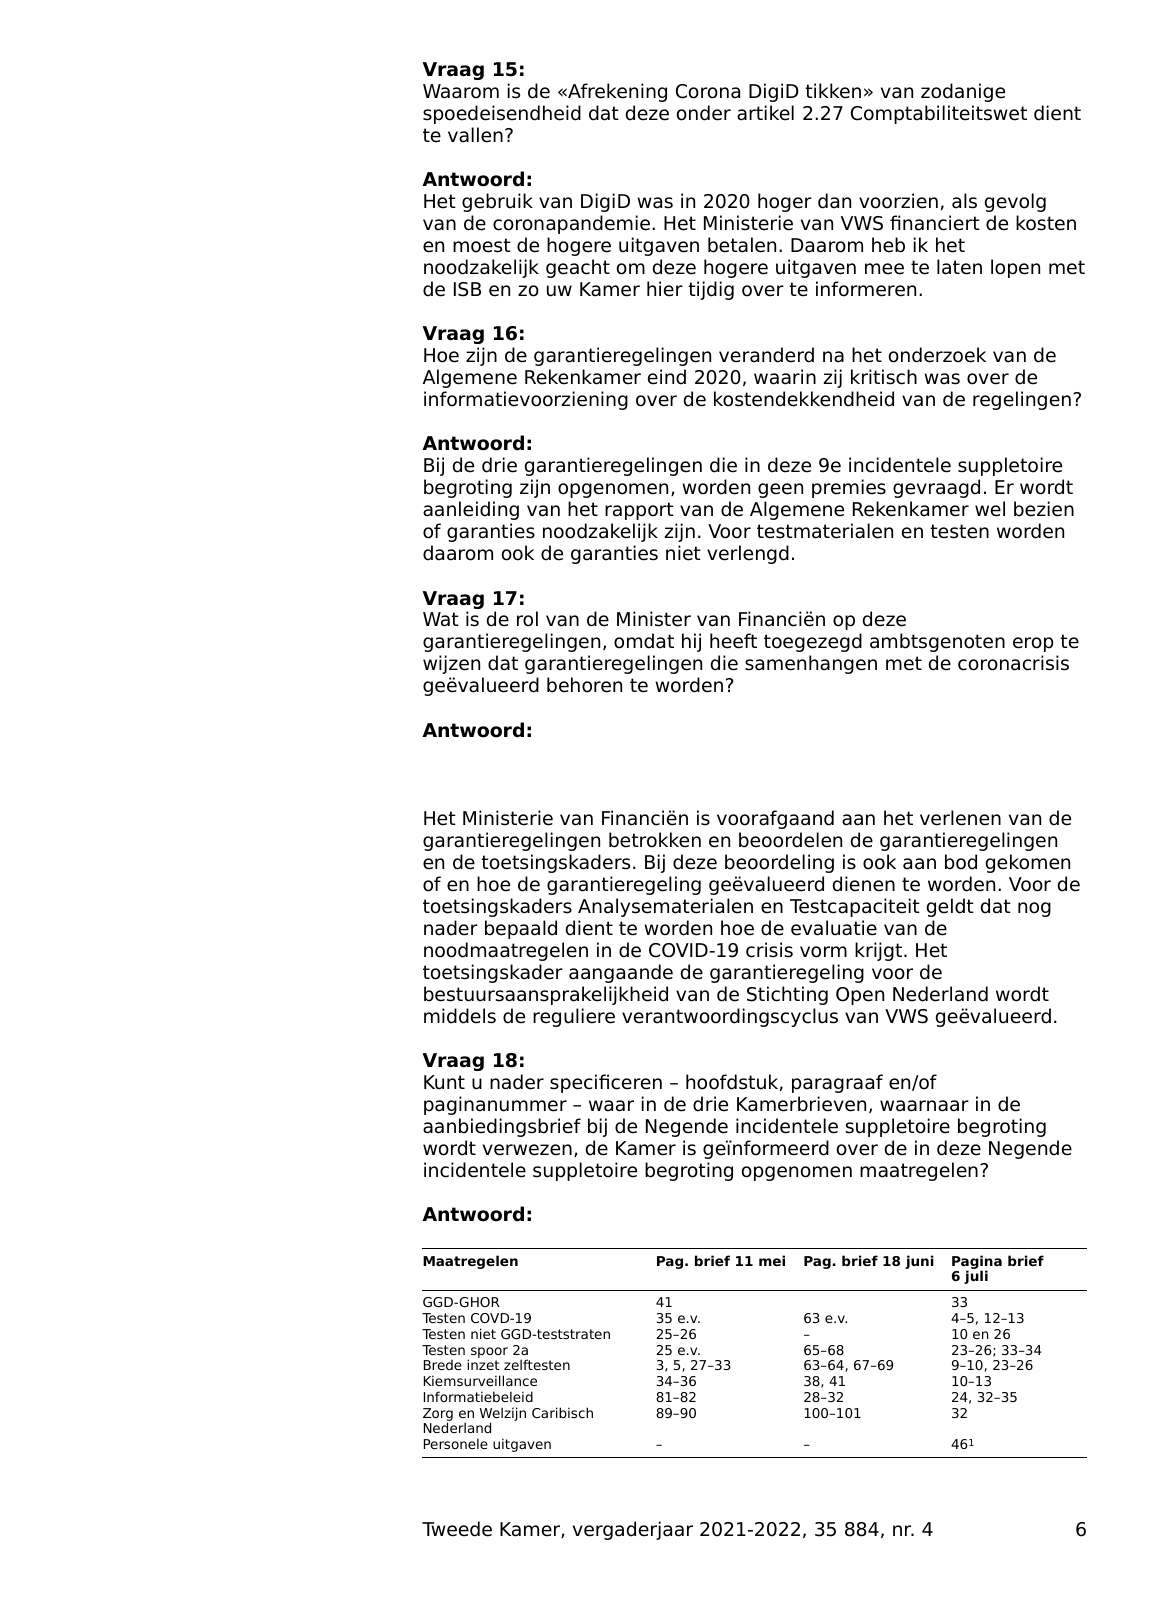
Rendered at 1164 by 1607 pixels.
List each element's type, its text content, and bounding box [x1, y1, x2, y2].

table_cell 33 [945, 1291, 1087, 1311]
table_cell 35 e.v. [650, 1311, 797, 1327]
subtitle Antwoord: [422, 433, 1087, 455]
text Kunt u nader specificeren – hoofdstuk, paragraaf en/of paginanummer – waar in de drie Kamerbrieven, waarnaar in de aanbiedingsbrief bij de Negende incidentele suppletoire begroting wordt verwezen, de Kamer is geïnformeerd over de in deze Negende incidentele suppletoire begroting opgenomen maatregelen? [422, 1072, 1087, 1182]
subtitle Antwoord: [422, 169, 1087, 191]
table_cell Testen COVD-19 [422, 1311, 649, 1327]
table_cell 63 e.v. [797, 1311, 945, 1327]
text Waarom is de «Afrekening Corona DigiD tikken» van zodanige spoedeisendheid dat deze onder artikel 2.27 Comptabiliteitswet dient te vallen? [422, 81, 1087, 147]
text Het gebruik van DigiD was in 2020 hoger dan voorzien, als gevolg van de coronapandemie. Het Ministerie van VWS financiert de kosten en moest de hogere uitgaven betalen. Daarom heb ik het noodzakelijk geacht om deze hogere uitgaven mee te laten lopen met de ISB en zo uw Kamer hier tijdig over te informeren. [422, 191, 1087, 301]
subtitle Vraag 15: [422, 59, 1087, 81]
subtitle Antwoord: [422, 719, 1087, 741]
table_cell GGD-GHOR [422, 1291, 649, 1311]
table_cell 10–13 [945, 1374, 1087, 1390]
table_cell – [797, 1437, 945, 1457]
table_cell 65–68 [797, 1343, 945, 1358]
text Bij de drie garantieregelingen die in deze 9e incidentele suppletoire begroting zijn opgenomen, worden geen premies gevraagd. Er wordt aanleiding van het rapport van de Algemene Rekenkamer wel bezien of garanties noodzakelijk zijn. Voor testmaterialen en testen worden daarom ook de garanties niet verlengd. [422, 455, 1087, 565]
text Hoe zijn de garantieregelingen veranderd na het onderzoek van de Algemene Rekenkamer eind 2020, waarin zij kritisch was over de informatievoorziening over de kostendekkendheid van de regelingen? [422, 345, 1087, 411]
table_cell 25 e.v. [650, 1343, 797, 1358]
table_cell Zorg en Welzijn Caribisch Nederland [422, 1405, 649, 1437]
table_cell – [797, 1327, 945, 1342]
table_cell [797, 1291, 945, 1311]
table_cell Testen spoor 2a [422, 1343, 649, 1358]
subtitle Antwoord: [422, 1204, 1087, 1226]
subtitle Vraag 16: [422, 323, 1087, 345]
table_header Pagina brief 6 juli [945, 1249, 1087, 1289]
table_cell 41 [650, 1291, 797, 1311]
subtitle Vraag 18: [422, 1050, 1087, 1072]
table_cell 3, 5, 27–33 [650, 1358, 797, 1374]
table_cell 24, 32–35 [945, 1390, 1087, 1405]
table_header Maatregelen [422, 1249, 649, 1289]
table_header Pag. brief 11 mei [650, 1249, 797, 1289]
table_cell 23–26; 33–34 [945, 1343, 1087, 1358]
table_cell 28–32 [797, 1390, 945, 1405]
table_cell 32 [945, 1405, 1087, 1437]
table_cell Testen niet GGD-teststraten [422, 1327, 649, 1342]
table_cell 461 [945, 1437, 1087, 1457]
table_cell – [650, 1437, 797, 1457]
table_header Pag. brief 18 juni [797, 1249, 945, 1289]
text Het Ministerie van Financiën is voorafgaand aan het verlenen van de garantieregelingen betrokken en beoordelen de garantieregelingen en de toetsingskaders. Bij deze beoordeling is ook aan bod gekomen of en hoe de garantieregeling geëvalueerd dienen te worden. Voor de toetsingskaders Analysematerialen en Testcapaciteit geldt dat nog nader bepaald dient te worden hoe de evaluatie van de noodmaatregelen in de COVID-19 crisis vorm krijgt. Het toetsingskader aangaande de garantieregeling voor de bestuursaansprakelijkheid van de Stichting Open Nederland wordt middels de reguliere verantwoordingscyclus van VWS geëvalueerd. [422, 808, 1087, 1028]
table_cell Brede inzet zelftesten [422, 1358, 649, 1374]
table_cell Personele uitgaven [422, 1437, 649, 1457]
table_cell 38, 41 [797, 1374, 945, 1390]
table_cell 63–64, 67–69 [797, 1358, 945, 1374]
table_cell Kiemsurveillance [422, 1374, 649, 1390]
table_cell 100–101 [797, 1405, 945, 1437]
table_cell 9–10, 23–26 [945, 1358, 1087, 1374]
table_cell 89–90 [650, 1405, 797, 1437]
table_cell 25–26 [650, 1327, 797, 1342]
table_cell 81–82 [650, 1390, 797, 1405]
table_cell 10 en 26 [945, 1327, 1087, 1342]
table_cell 4–5, 12–13 [945, 1311, 1087, 1327]
table_cell Informatiebeleid [422, 1390, 649, 1405]
subtitle Vraag 17: [422, 587, 1087, 609]
text Wat is de rol van de Minister van Financiën op deze garantieregelingen, omdat hij heeft toegezegd ambtsgenoten erop te wijzen dat garantieregelingen die samenhangen met de coronacrisis geëvalueerd behoren te worden? [422, 609, 1087, 697]
table_cell 34–36 [650, 1374, 797, 1390]
